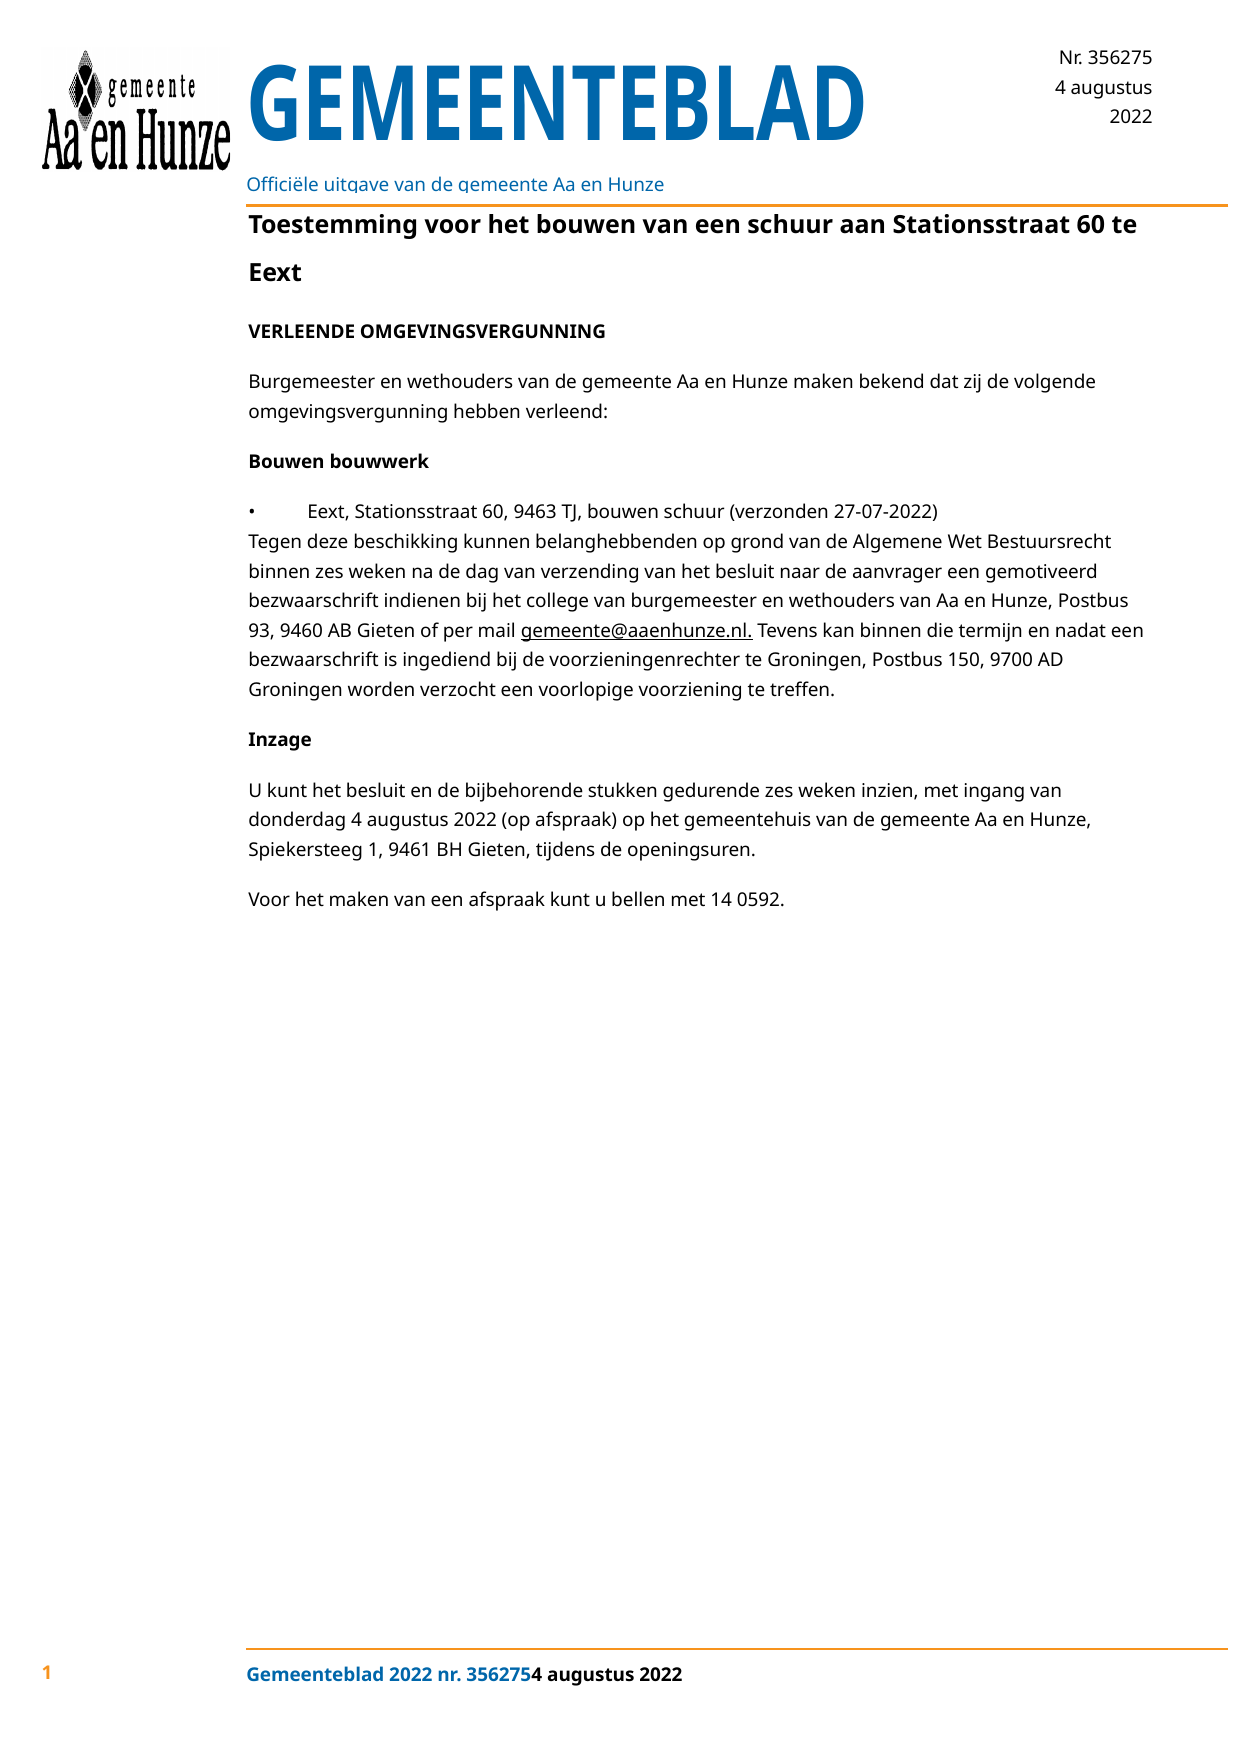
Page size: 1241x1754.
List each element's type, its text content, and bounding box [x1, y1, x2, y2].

text Bouwen bouwwerk [248, 448, 1152, 474]
picture [41, 47, 231, 172]
text Toestemming voor het bouwen van een schuur aan Stationsstraat 60 te Eext [248, 207, 1152, 288]
text Burgemeester en wethouders van de gemeente Aa en Hunze maken bekend dat zij de volgende omgevingsvergunning hebben verleend: [248, 368, 1152, 424]
text VERLEENDE OMGEVINGSVERGUNNING [248, 318, 1152, 344]
text Tegen deze beschikking kunnen belanghebbenden op grond van de Algemene Wet Bestuursrecht binnen zes weken na de dag van verzending van het besluit naar de aanvrager een gemotiveerd bezwaarschrift indienen bij het college van burgemeester en wethouders van Aa en Hunze, Postbus 93, 9460 AB Gieten of per mail gemeente@aaenhunze.nl. Tevens kan binnen die termijn en nadat een bezwaarschrift is ingediend bij de voorzieningenrechter te Groningen, Postbus 150, 9700 AD Groningen worden verzocht een voorlopige voorziening te treffen. [248, 528, 1152, 702]
text U kunt het besluit en de bijbehorende stukken gedurende zes weken inzien, met ingang van donderdag 4 augustus 2022 (op afspraak) op het gemeentehuis van de gemeente Aa en Hunze, Spiekersteeg 1, 9461 BH Gieten, tijdens de openingsuren. [248, 777, 1152, 862]
text Voor het maken van een afspraak kunt u bellen met 14 0592. [248, 887, 1152, 912]
text Inzage [248, 727, 1152, 752]
list Eext, Stationsstraat 60, 9463 TJ, bouwen schuur (verzonden 27-07-2022) [248, 499, 1152, 524]
